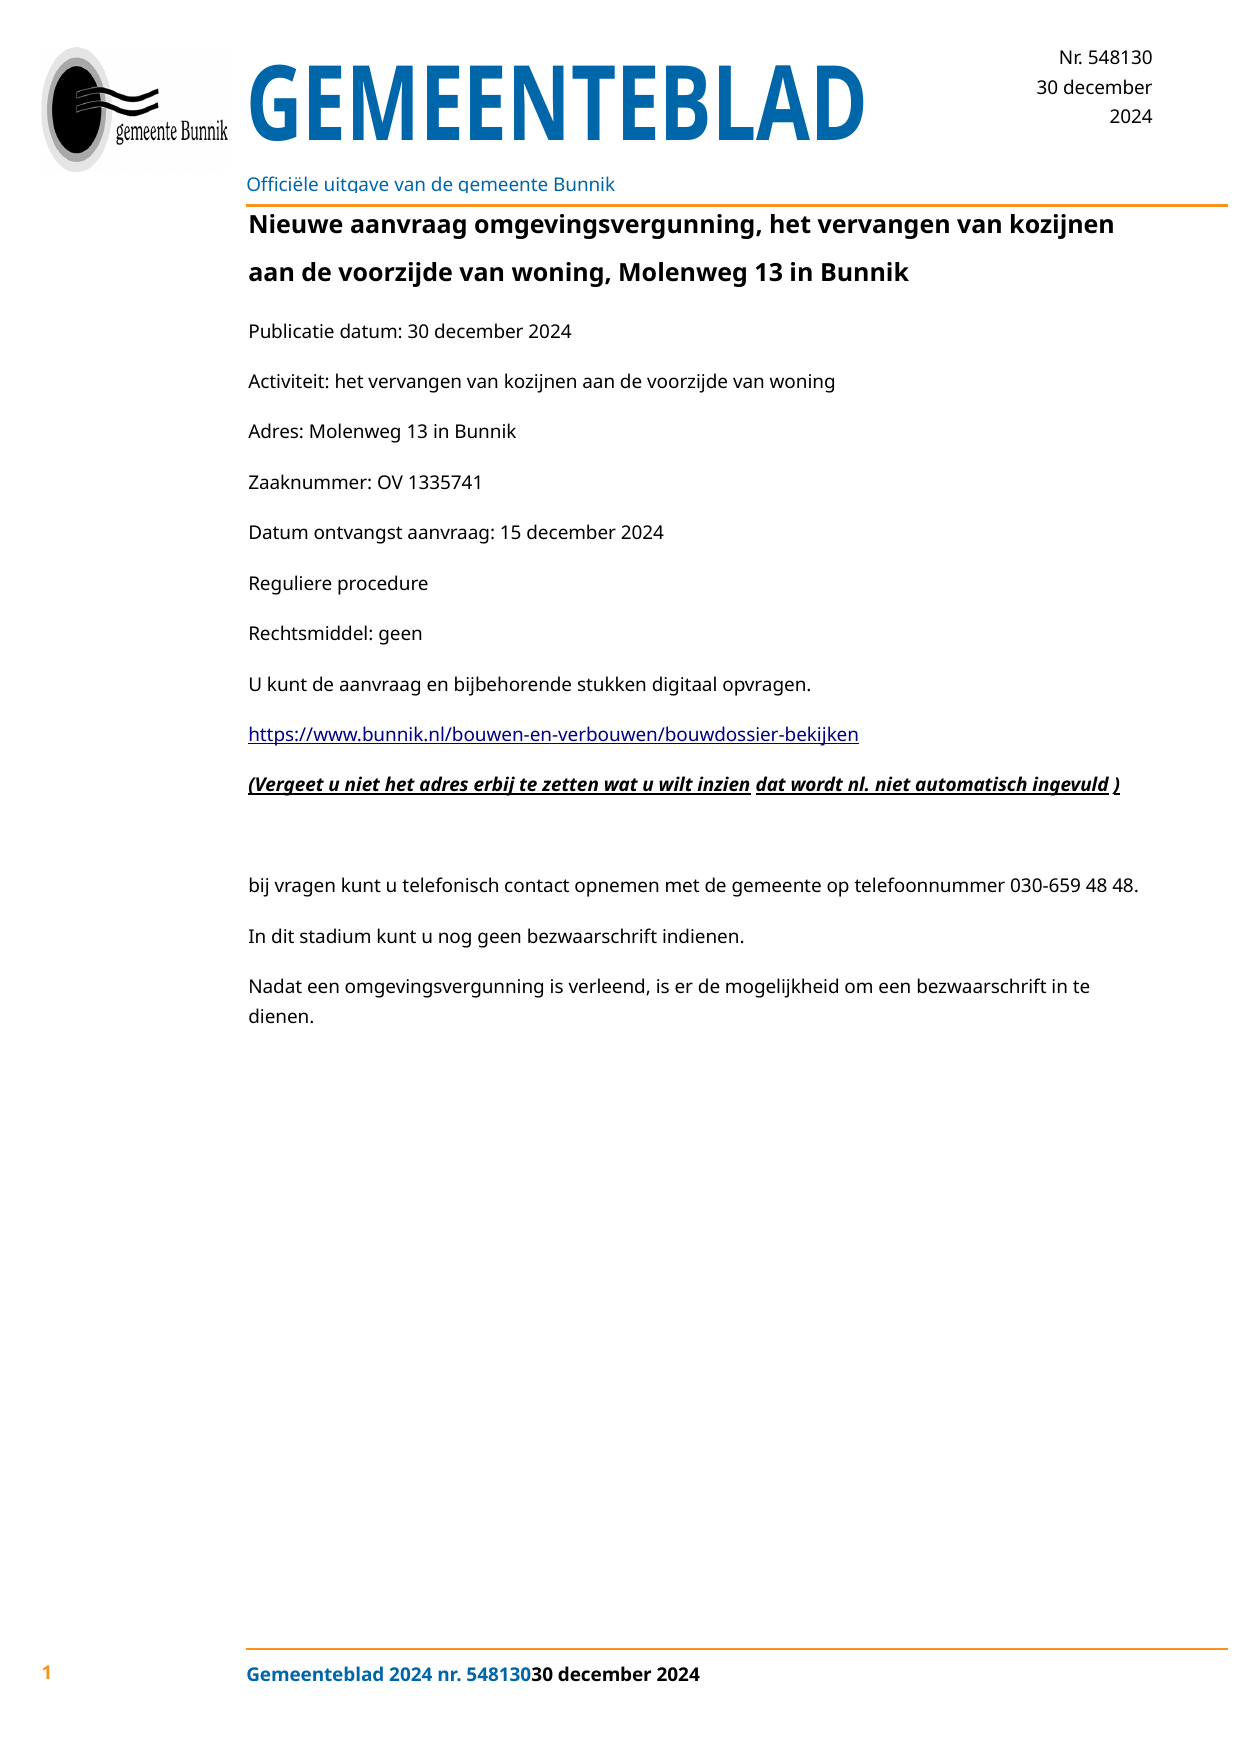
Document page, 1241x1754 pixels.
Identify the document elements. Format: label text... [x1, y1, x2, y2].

text Zaaknummer: OV 1335741 [248, 469, 1152, 495]
text U kunt de aanvraag en bijbehorende stukken digitaal opvragen. [248, 671, 1152, 697]
text Publicatie datum: 30 december 2024 [248, 318, 1152, 344]
text Adres: Molenweg 13 in Bunnik [248, 419, 1152, 444]
text https://www.bunnik.nl/bouwen-en-verbouwen/bouwdossier-bekijken [248, 721, 1152, 747]
text Datum ontvangst aanvraag: 15 december 2024 [248, 519, 1152, 545]
text bij vragen kunt u telefonisch contact opnemen met de gemeente op telefoonnummer 030-659 48 48. [248, 872, 1152, 898]
text (Vergeet u niet het adres erbij te zetten wat u wilt inzien dat wordt nl. niet automatisch ingevuld ) [248, 772, 1152, 797]
text Reguliere procedure [248, 570, 1152, 596]
picture [41, 47, 231, 172]
text Rechtsmiddel: geen [248, 620, 1152, 646]
text Nadat een omgevingsvergunning is verleend, is er de mogelijkheid om een bezwaarschrift in te dienen. [248, 973, 1152, 1029]
text Nieuwe aanvraag omgevingsvergunning, het vervangen van kozijnen aan de voorzijde van woning, Molenweg 13 in Bunnik [248, 207, 1152, 288]
text In dit stadium kunt u nog geen bezwaarschrift indienen. [248, 923, 1152, 949]
text Activiteit: het vervangen van kozijnen aan de voorzijde van woning [248, 368, 1152, 394]
